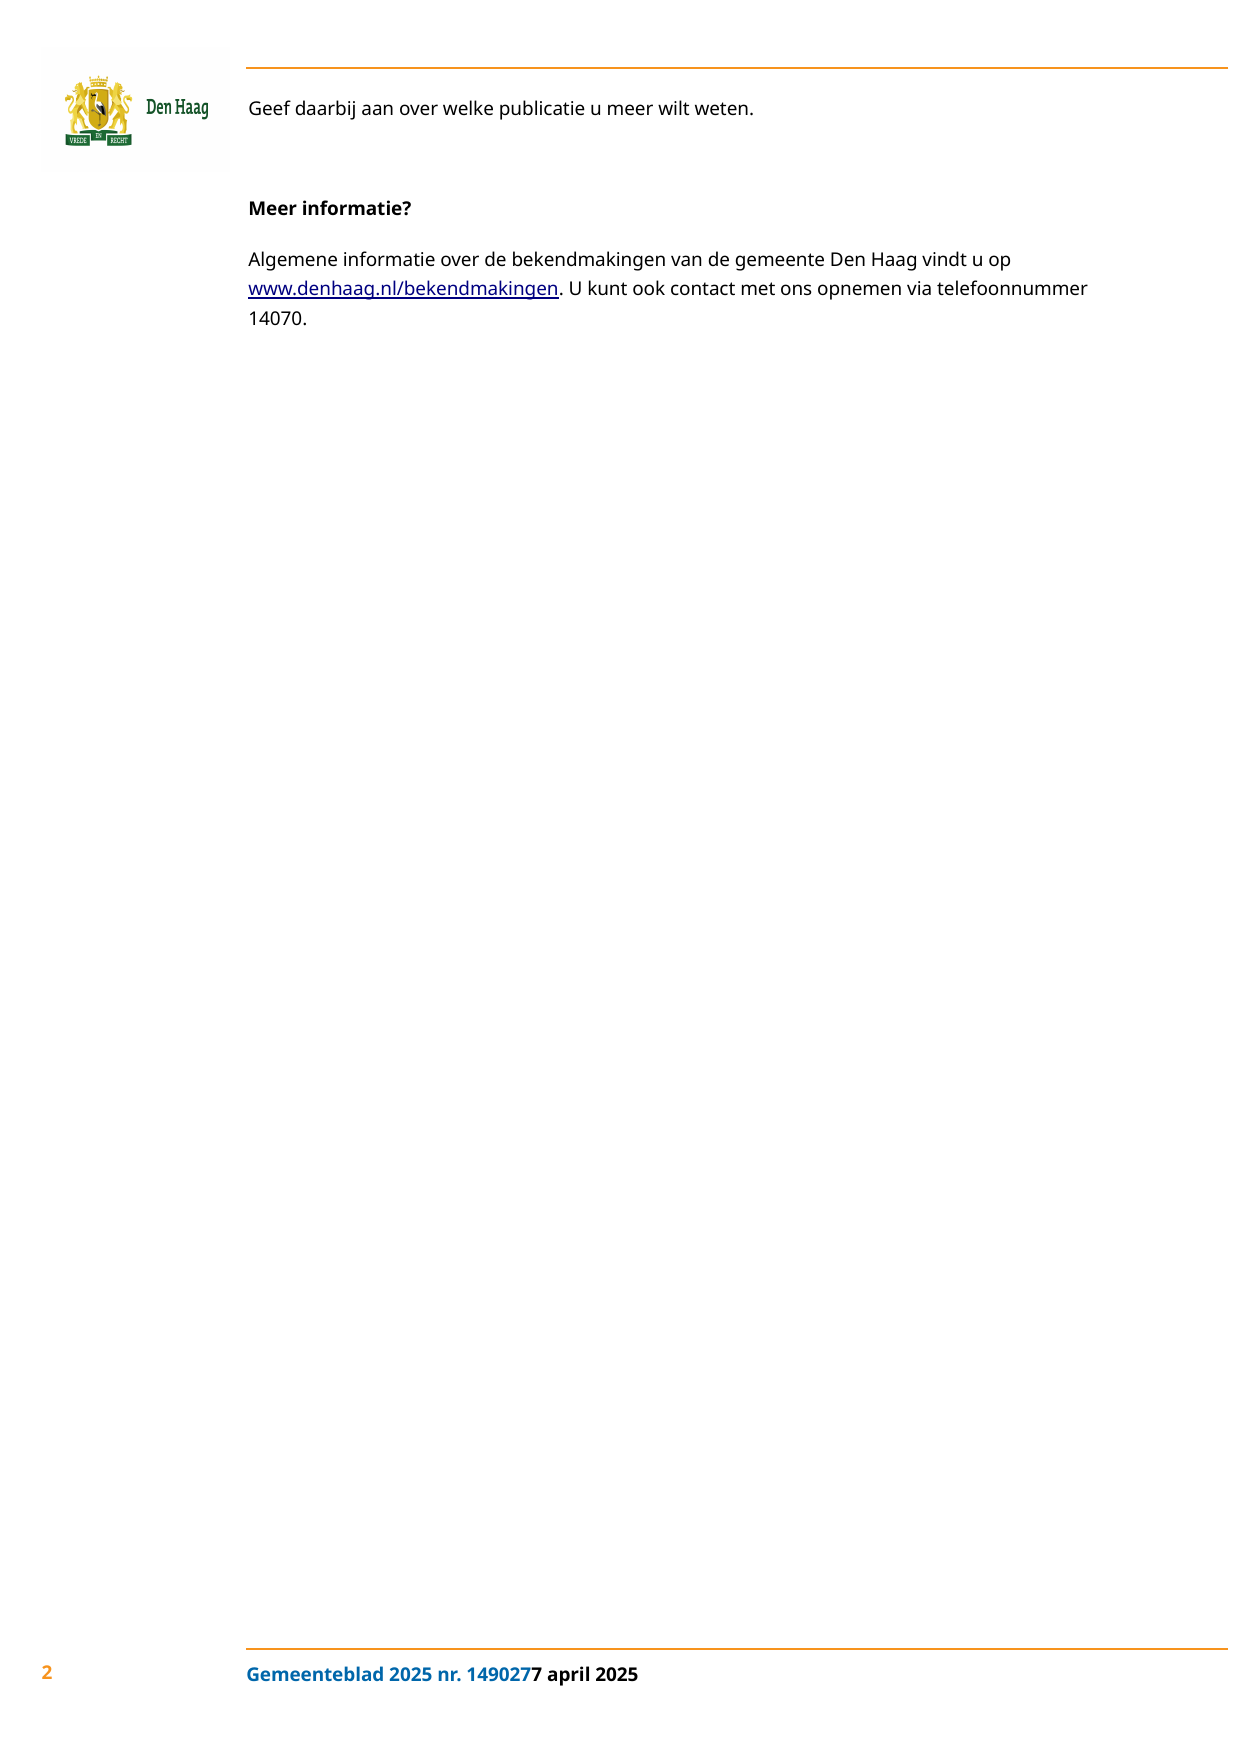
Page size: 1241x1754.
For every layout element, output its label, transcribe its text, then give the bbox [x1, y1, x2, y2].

text Meer informatie? [248, 196, 1152, 221]
picture [41, 47, 231, 172]
text Geef daarbij aan over welke publicatie u meer wilt weten. [248, 95, 1152, 121]
text Algemene informatie over de bekendmakingen van de gemeente Den Haag vindt u op www.denhaag.nl/bekendmakingen. U kunt ook contact met ons opnemen via telefoonnummer 14070. [248, 246, 1152, 331]
